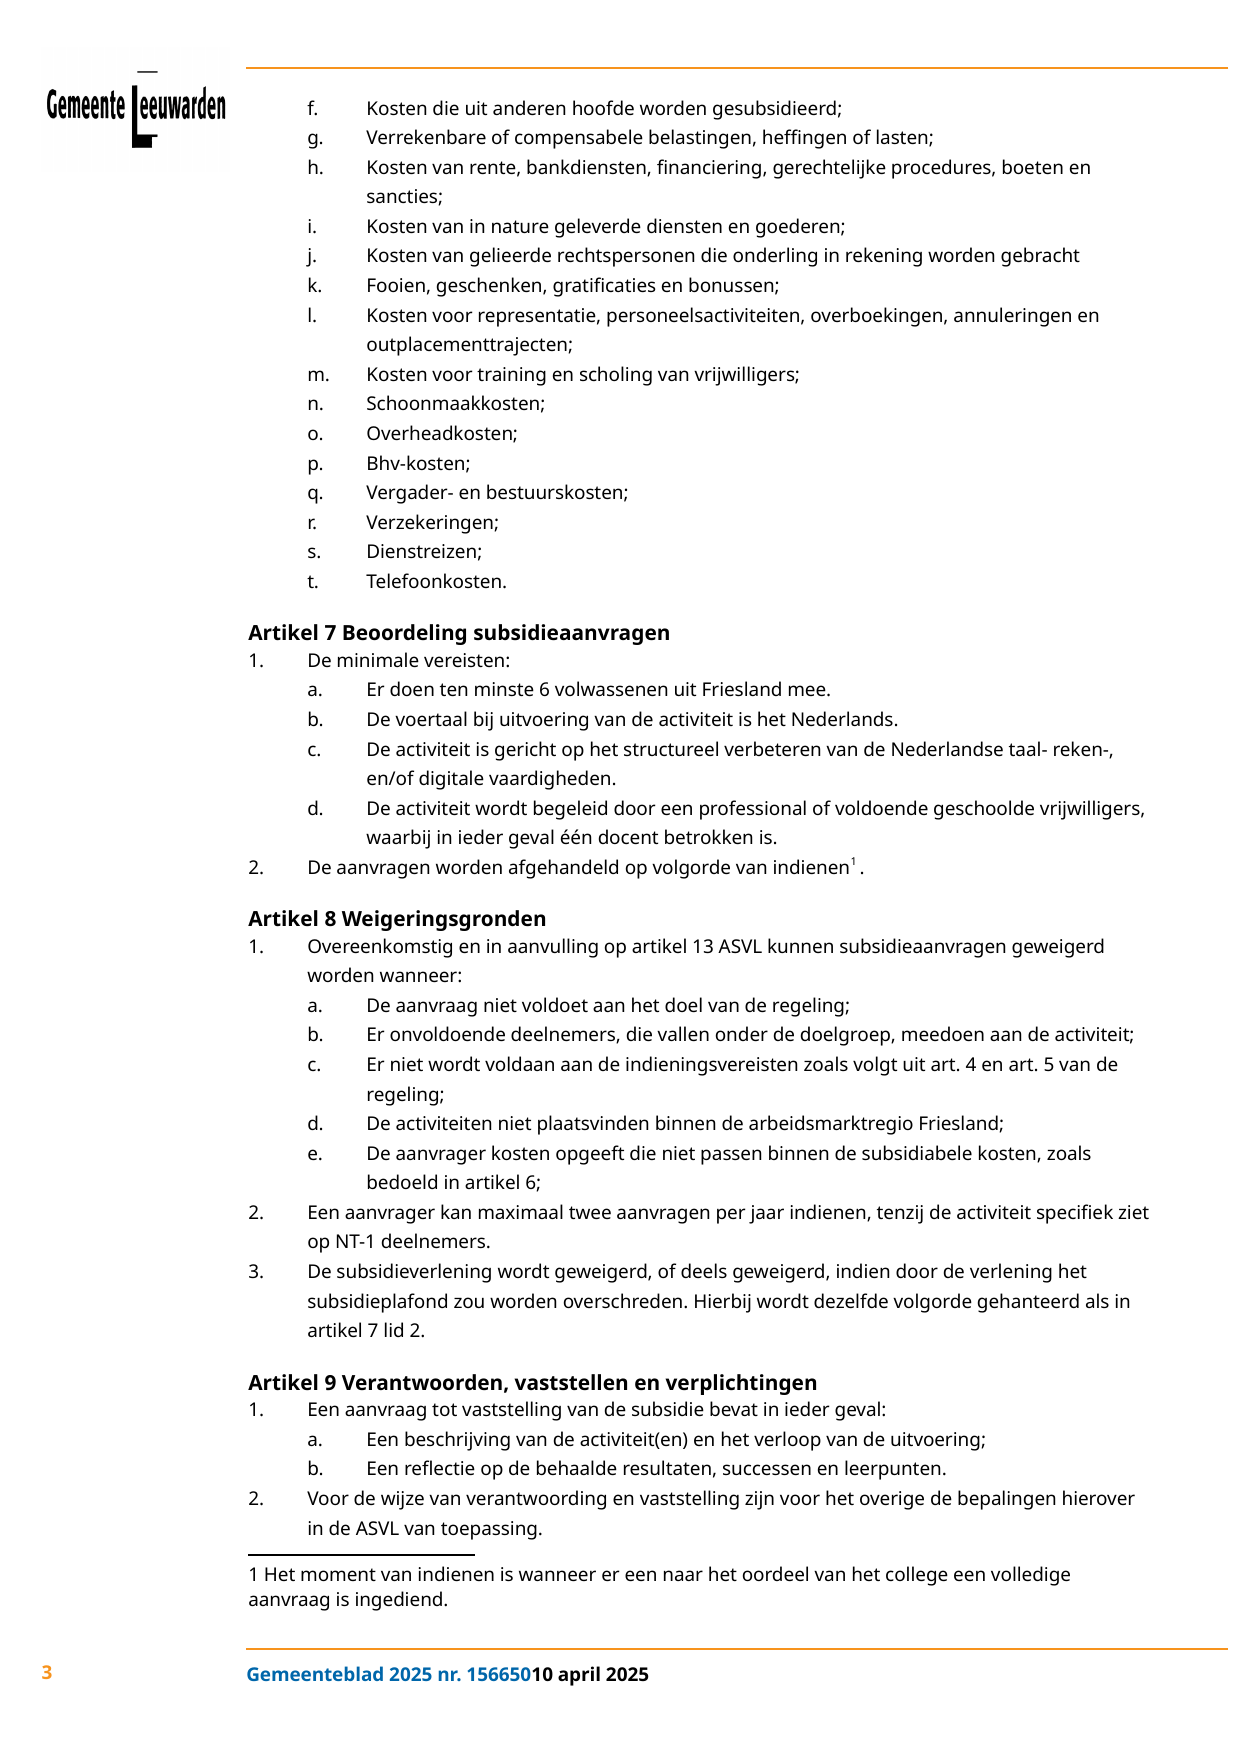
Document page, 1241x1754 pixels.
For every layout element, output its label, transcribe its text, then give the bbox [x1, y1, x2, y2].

list Kosten van gelieerde rechtspersonen die onderling in rekening worden gebracht [307, 243, 1152, 268]
list Vergader- en bestuurskosten; [307, 479, 1152, 505]
list Overheadkosten; [307, 420, 1152, 446]
list De activiteiten niet plaatsvinden binnen de arbeidsmarktregio Friesland; [307, 1110, 1152, 1136]
list Een aanvrager kan maximaal twee aanvragen per jaar indienen, tenzij de activiteit specifiek ziet op NT-1 deelnemers. [248, 1199, 1152, 1254]
text Artikel 8 Weigeringsgronden [248, 904, 1152, 933]
list De subsidieverlening wordt geweigerd, of deels geweigerd, indien door de verlening het subsidieplafond zou worden overschreden. Hierbij wordt dezelfde volgorde gehanteerd als in artikel 7 lid 2. [248, 1258, 1152, 1343]
list Een aanvraag tot vaststelling van de subsidie bevat in ieder geval: [248, 1396, 1152, 1422]
list Een beschrijving van de activiteit(en) en het verloop van de uitvoering; [307, 1426, 1152, 1452]
list De aanvragen worden afgehandeld op volgorde van indienen. [248, 854, 1152, 880]
list Het moment van indienen is wanneer er een naar het oordeel van het college een volledige aanvraag is ingediend. [248, 1561, 1152, 1612]
list Fooien, geschenken, gratificaties en bonussen; [307, 272, 1152, 298]
list Dienstreizen; [307, 538, 1152, 564]
list De aanvrager kosten opgeeft die niet passen binnen de subsidiabele kosten, zoals bedoeld in artikel 6; [307, 1140, 1152, 1195]
list De activiteit is gericht op het structureel verbeteren van de Nederlandse taal- reken-, en/of digitale vaardigheden. [307, 736, 1152, 791]
list Overeenkomstig en in aanvulling op artikel 13 ASVL kunnen subsidieaanvragen geweigerd worden wanneer: [248, 933, 1152, 988]
list Voor de wijze van verantwoording en vaststelling zijn voor het overige de bepalingen hierover in de ASVL van toepassing. [248, 1485, 1152, 1540]
picture [41, 47, 231, 172]
list Kosten voor representatie, personeelsactiviteiten, overboekingen, annuleringen en outplacementtrajecten; [307, 302, 1152, 357]
list Verrekenbare of compensabele belastingen, heffingen of lasten; [307, 124, 1152, 150]
list Kosten voor training en scholing van vrijwilligers; [307, 361, 1152, 387]
list Er doen ten minste 6 volwassenen uit Friesland mee. [307, 677, 1152, 702]
text Artikel 9 Verantwoorden, vaststellen en verplichtingen [248, 1368, 1152, 1396]
list De voertaal bij uitvoering van de activiteit is het Nederlands. [307, 706, 1152, 732]
list Verzekeringen; [307, 509, 1152, 535]
list Schoonmaakkosten; [307, 391, 1152, 416]
list Kosten die uit anderen hoofde worden gesubsidieerd; [307, 95, 1152, 121]
list Een reflectie op de behaalde resultaten, successen en leerpunten. [307, 1456, 1152, 1481]
text Artikel 7 Beoordeling subsidieaanvragen [248, 618, 1152, 647]
list De minimale vereisten: [248, 647, 1152, 673]
list Er onvoldoende deelnemers, die vallen onder de doelgroep, meedoen aan de activiteit; [307, 1022, 1152, 1047]
list De activiteit wordt begeleid door een professional of voldoende geschoolde vrijwilligers, waarbij in ieder geval één docent betrokken is. [307, 795, 1152, 850]
list Bhv-kosten; [307, 450, 1152, 476]
list De aanvraag niet voldoet aan het doel van de regeling; [307, 992, 1152, 1018]
list Telefoonkosten. [307, 568, 1152, 594]
list Kosten van in nature geleverde diensten en goederen; [307, 213, 1152, 239]
list Kosten van rente, bankdiensten, financiering, gerechtelijke procedures, boeten en sancties; [307, 154, 1152, 209]
list Er niet wordt voldaan aan de indieningsvereisten zoals volgt uit art. 4 en art. 5 van de regeling; [307, 1051, 1152, 1107]
